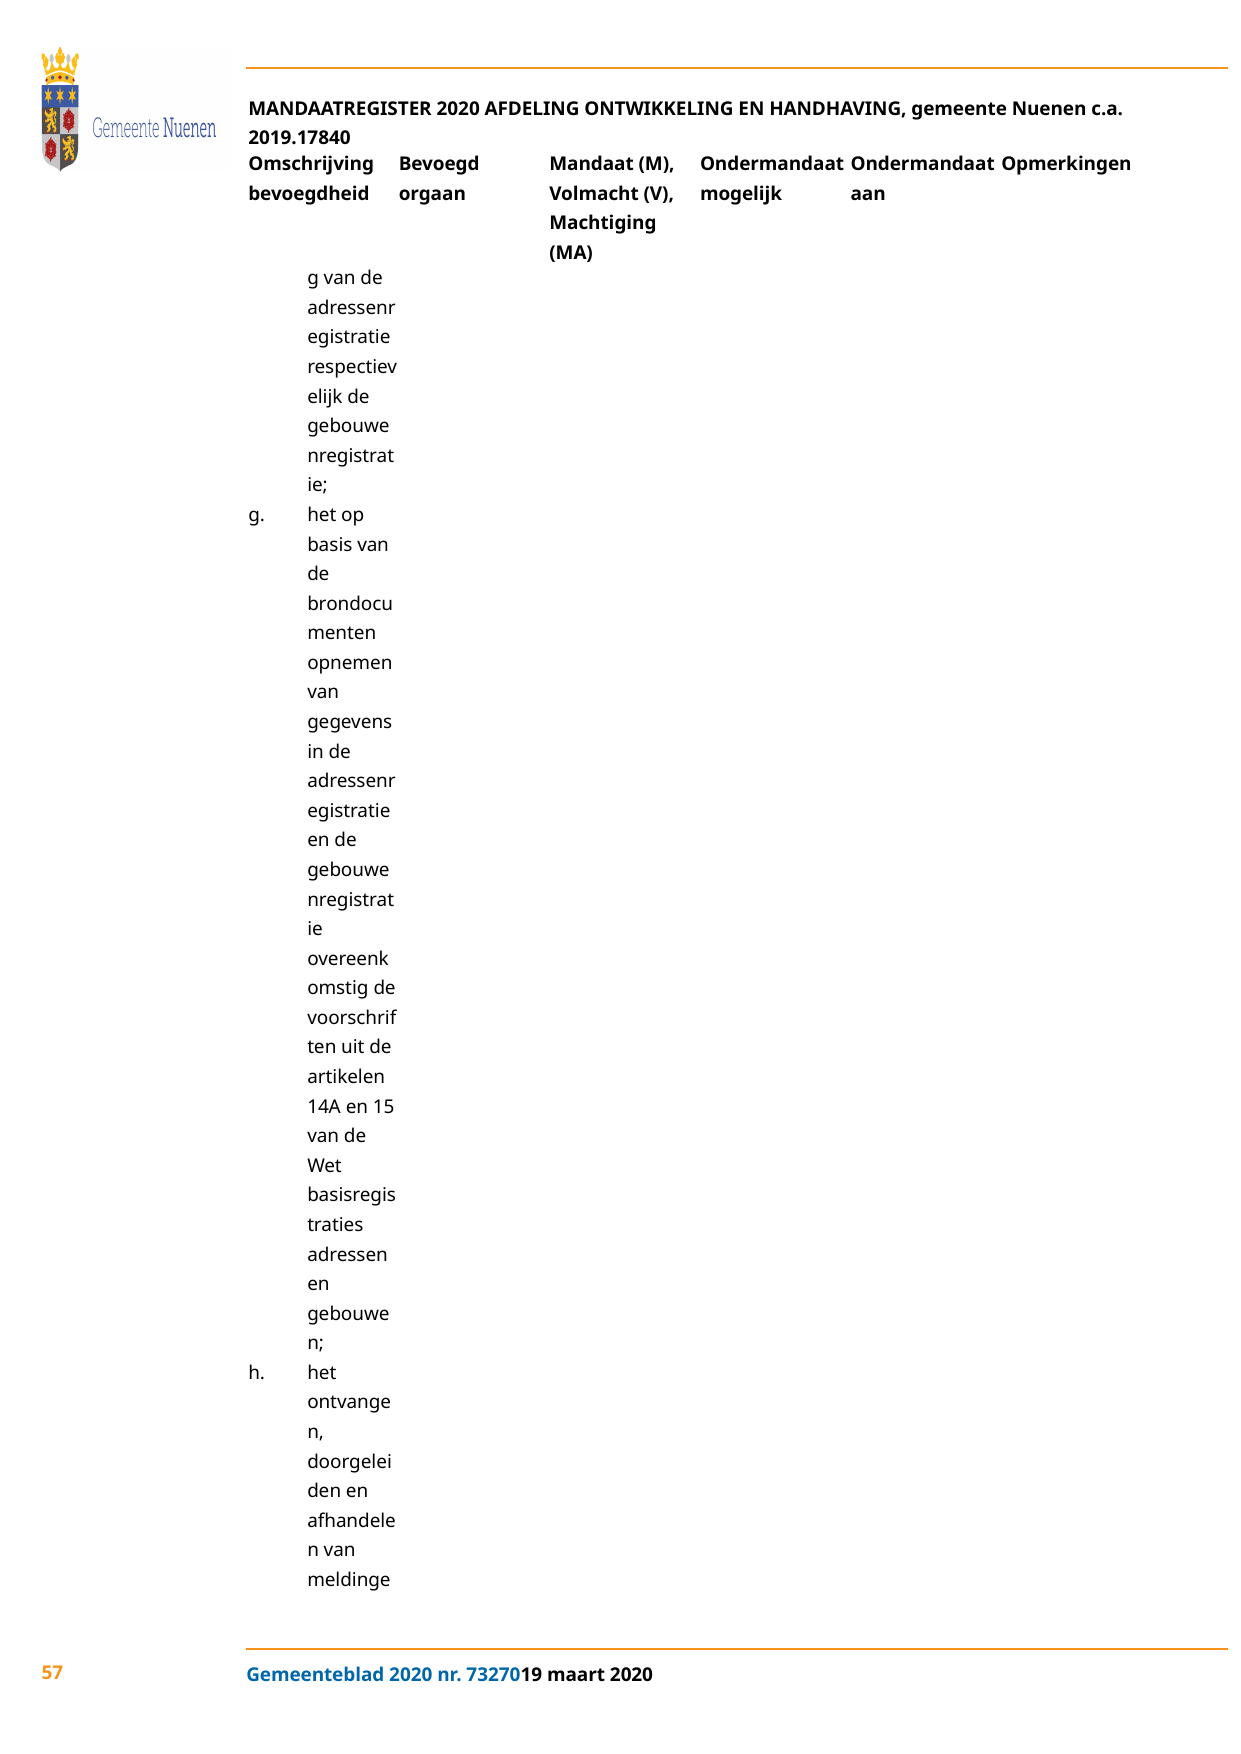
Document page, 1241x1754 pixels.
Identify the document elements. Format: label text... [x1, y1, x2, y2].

table_cell [549, 265, 700, 1592]
table_cell [399, 265, 549, 1592]
table_cell [700, 265, 850, 1592]
table_header MANDAATREGISTER 2020 AFDELING ONTWIKKELING EN HANDHAVING, gemeente Nuenen c.a. 2019.17840 [248, 95, 1152, 150]
table_cell [1001, 265, 1152, 1592]
table_cell Mandaat (M), Volmacht (V), Machtiging (MA) [549, 150, 700, 264]
table_cell Ondermandaat aan [850, 150, 1001, 264]
table_cell Ondermandaat mogelijk [700, 150, 850, 264]
table_cell [850, 265, 1001, 1592]
table_cell Bevoegd orgaan [399, 150, 549, 264]
table_cell Opmerkingen [1001, 150, 1152, 264]
table_cell g van de adressenregistratie respectievelijk de gebouwenregistratie; het op basis van de brondocumenten opnemen van gegevens in de adressenregistratie en de gebouwenregistratie overeenkomstig de voorschriften uit de artikelen 14A en 15 van de Wet basisregistraties adressen en gebouwen; het ontvangen, doorgeleiden en afhandelen van meldinge [248, 265, 398, 1592]
table_cell Omschrijving bevoegdheid [248, 150, 398, 264]
picture [41, 47, 231, 172]
